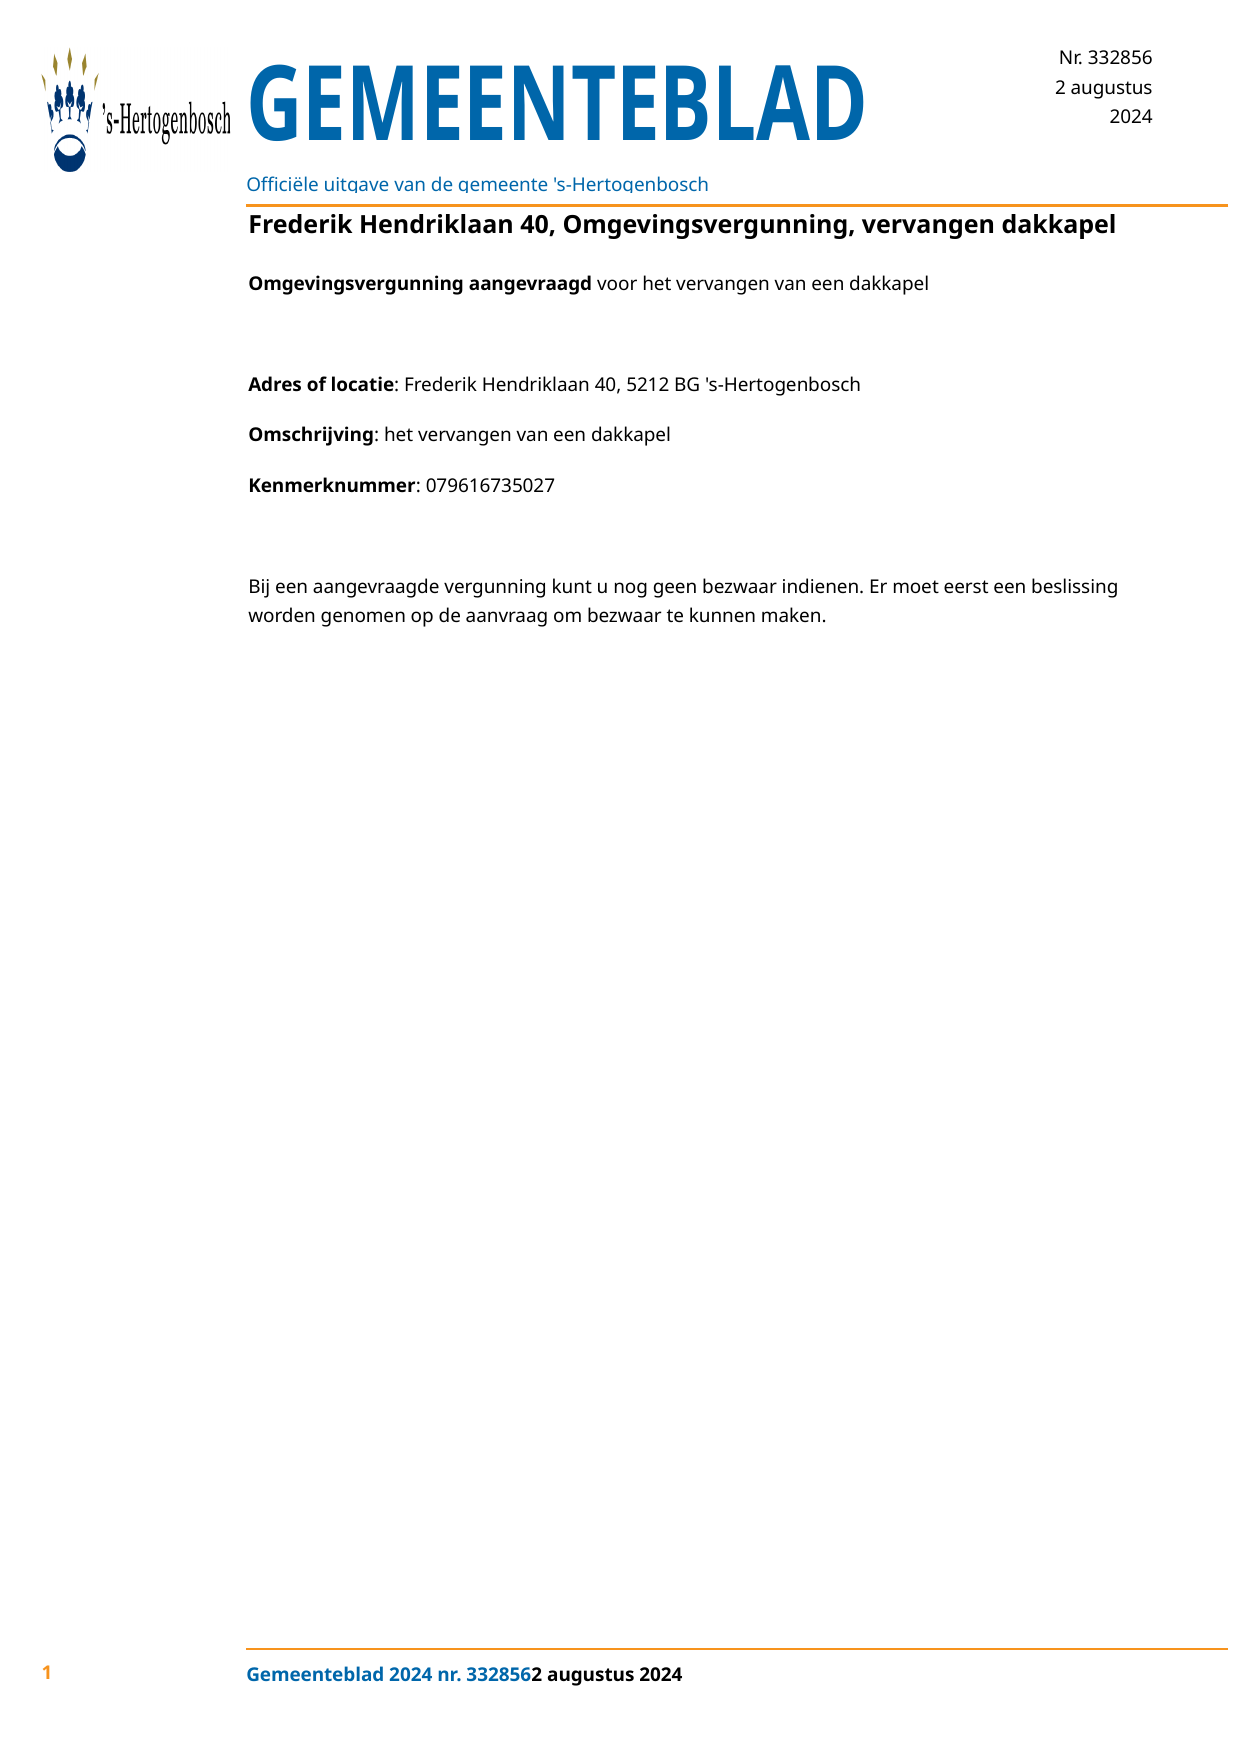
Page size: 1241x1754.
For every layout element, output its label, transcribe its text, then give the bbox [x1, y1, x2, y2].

text Omschrijving: het vervangen van een dakkapel [248, 422, 1152, 447]
text Adres of locatie: Frederik Hendriklaan 40, 5212 BG 's-Hertogenbosch [248, 371, 1152, 397]
text Frederik Hendriklaan 40, Omgevingsvergunning, vervangen dakkapel [248, 207, 1152, 241]
picture [41, 47, 231, 172]
text Bij een aangevraagde vergunning kunt u nog geen bezwaar indienen. Er moet eerst een beslissing worden genomen op de aanvraag om bezwaar te kunnen maken. [248, 573, 1152, 628]
text Omgevingsvergunning aangevraagd voor het vervangen van een dakkapel [248, 270, 1152, 296]
text Kenmerknummer: 079616735027 [248, 472, 1152, 498]
